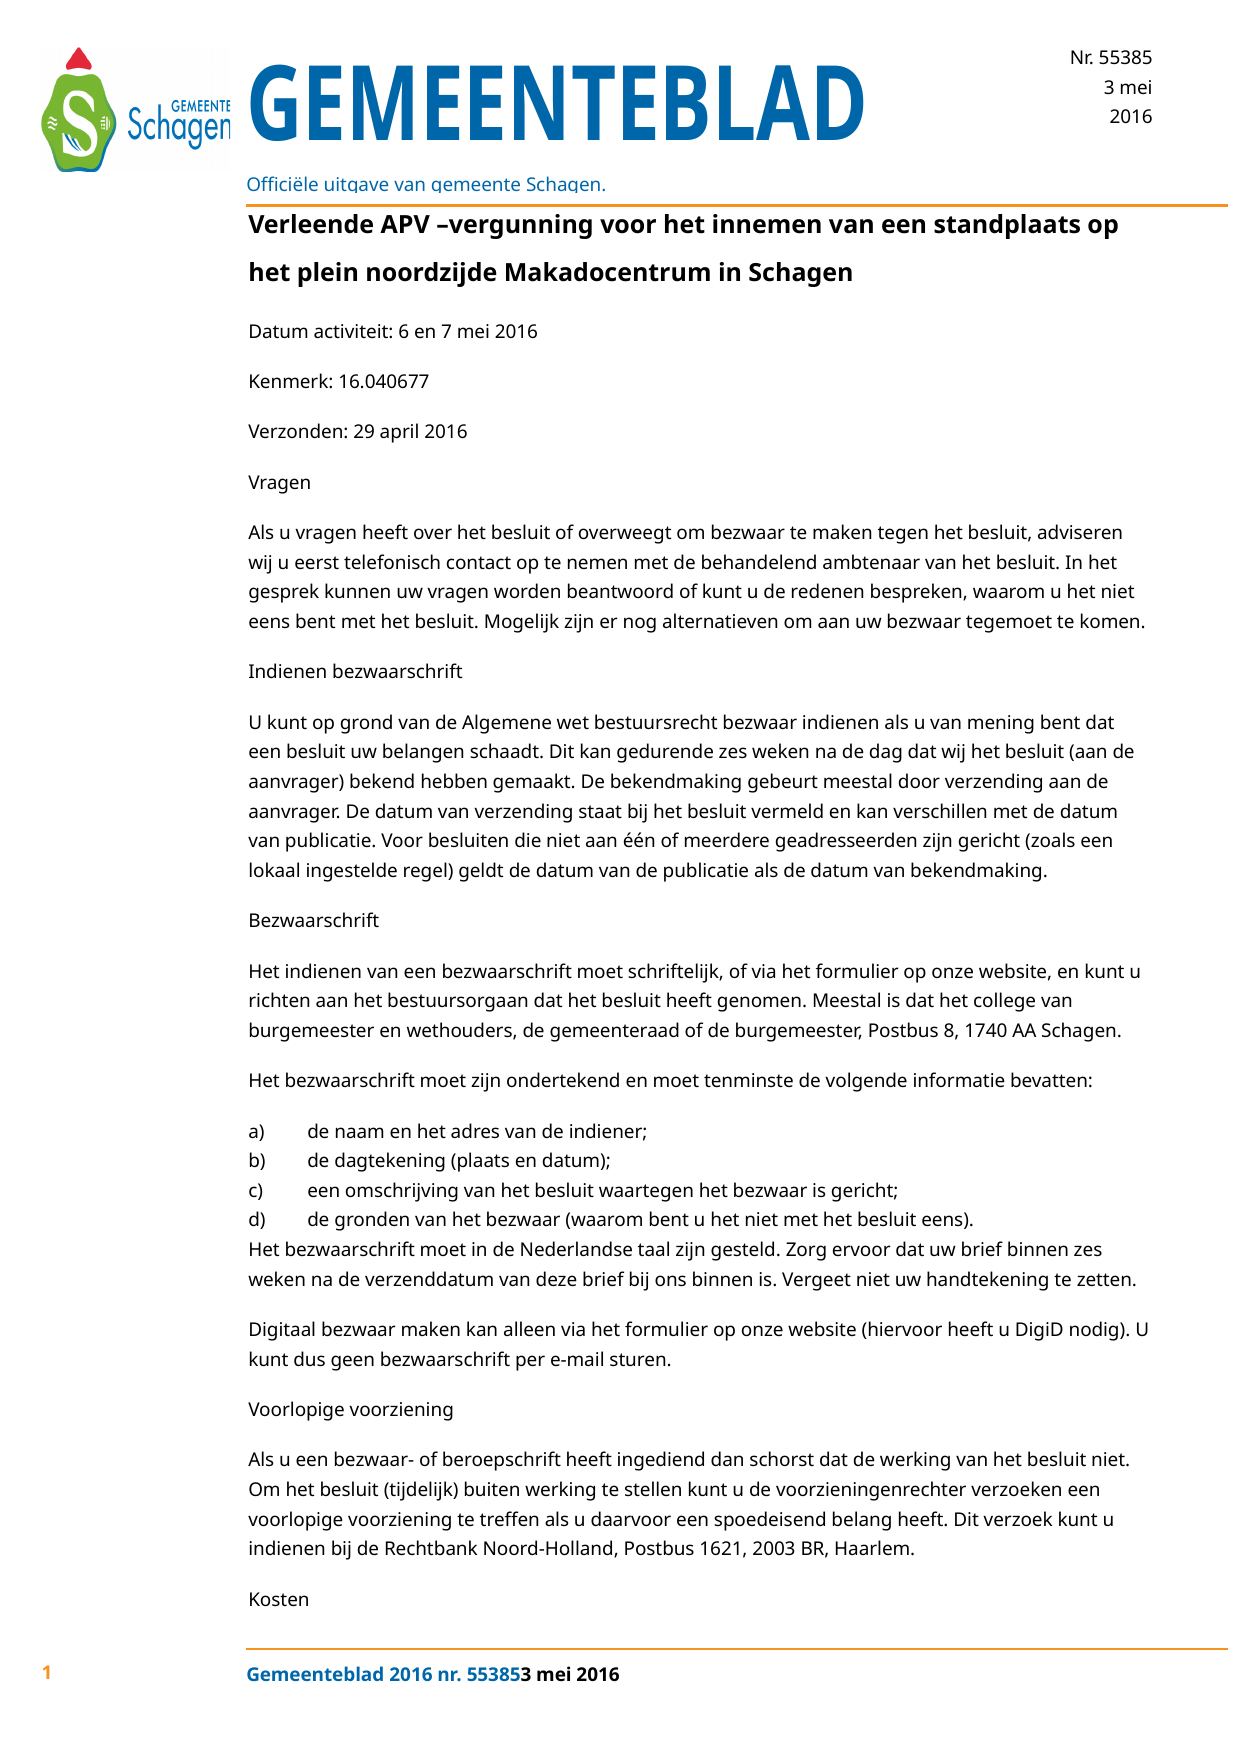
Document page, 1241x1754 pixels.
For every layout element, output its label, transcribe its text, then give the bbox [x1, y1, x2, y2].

text Datum activiteit: 6 en 7 mei 2016 [248, 318, 1152, 344]
text Vragen [248, 469, 1152, 495]
list een omschrijving van het besluit waartegen het bezwaar is gericht; [248, 1177, 1152, 1203]
text Het bezwaarschrift moet zijn ondertekend en moet tenminste de volgende informatie bevatten: [248, 1067, 1152, 1093]
text Indienen bezwaarschrift [248, 659, 1152, 684]
text Kenmerk: 16.040677 [248, 368, 1152, 394]
text Als u een bezwaar- of beroepschrift heeft ingediend dan schorst dat de werking van het besluit niet. Om het besluit (tijdelijk) buiten werking te stellen kunt u de voorzieningenrechter verzoeken een voorlopige voorziening te treffen als u daarvoor een spoedeisend belang heeft. Dit verzoek kunt u indienen bij de Rechtbank Noord-Holland, Postbus 1621, 2003 BR, Haarlem. [248, 1447, 1152, 1561]
picture [41, 47, 231, 172]
text Als u vragen heeft over het besluit of overweegt om bezwaar te maken tegen het besluit, adviseren wij u eerst telefonisch contact op te nemen met de behandelend ambtenaar van het besluit. In het gesprek kunnen uw vragen worden beantwoord of kunt u de redenen bespreken, waarom u het niet eens bent met het besluit. Mogelijk zijn er nog alternatieven om aan uw bezwaar tegemoet te komen. [248, 519, 1152, 634]
list de naam en het adres van de indiener; [248, 1118, 1152, 1144]
list de gronden van het bezwaar (waarom bent u het niet met het besluit eens). [248, 1207, 1152, 1232]
text U kunt op grond van de Algemene wet bestuursrecht bezwaar indienen als u van mening bent dat een besluit uw belangen schaadt. Dit kan gedurende zes weken na de dag dat wij het besluit (aan de aanvrager) bekend hebben gemaakt. De bekendmaking gebeurt meestal door verzending aan de aanvrager. De datum van verzending staat bij het besluit vermeld en kan verschillen met de datum van publicatie. Voor besluiten die niet aan één of meerdere geadresseerden zijn gericht (zoals een lokaal ingestelde regel) geldt de datum van de publicatie als de datum van bekendmaking. [248, 709, 1152, 883]
text Het indienen van een bezwaarschrift moet schriftelijk, of via het formulier op onze website, en kunt u richten aan het bestuursorgaan dat het besluit heeft genomen. Meestal is dat het college van burgemeester en wethouders, de gemeenteraad of de burgemeester, Postbus 8, 1740 AA Schagen. [248, 958, 1152, 1043]
text Voorlopige voorziening [248, 1396, 1152, 1422]
text Het bezwaarschrift moet in de Nederlandse taal zijn gesteld. Zorg ervoor dat uw brief binnen zes weken na de verzenddatum van deze brief bij ons binnen is. Vergeet niet uw handtekening te zetten. [248, 1236, 1152, 1292]
text Verleende APV –vergunning voor het innemen van een standplaats op het plein noordzijde Makadocentrum in Schagen [248, 207, 1152, 288]
text Digitaal bezwaar maken kan alleen via het formulier op onze website (hiervoor heeft u DigiD nodig). U kunt dus geen bezwaarschrift per e-mail sturen. [248, 1316, 1152, 1372]
text Bezwaarschrift [248, 907, 1152, 933]
text Verzonden: 29 april 2016 [248, 419, 1152, 444]
text Kosten [248, 1586, 1152, 1612]
list de dagtekening (plaats en datum); [248, 1147, 1152, 1173]
